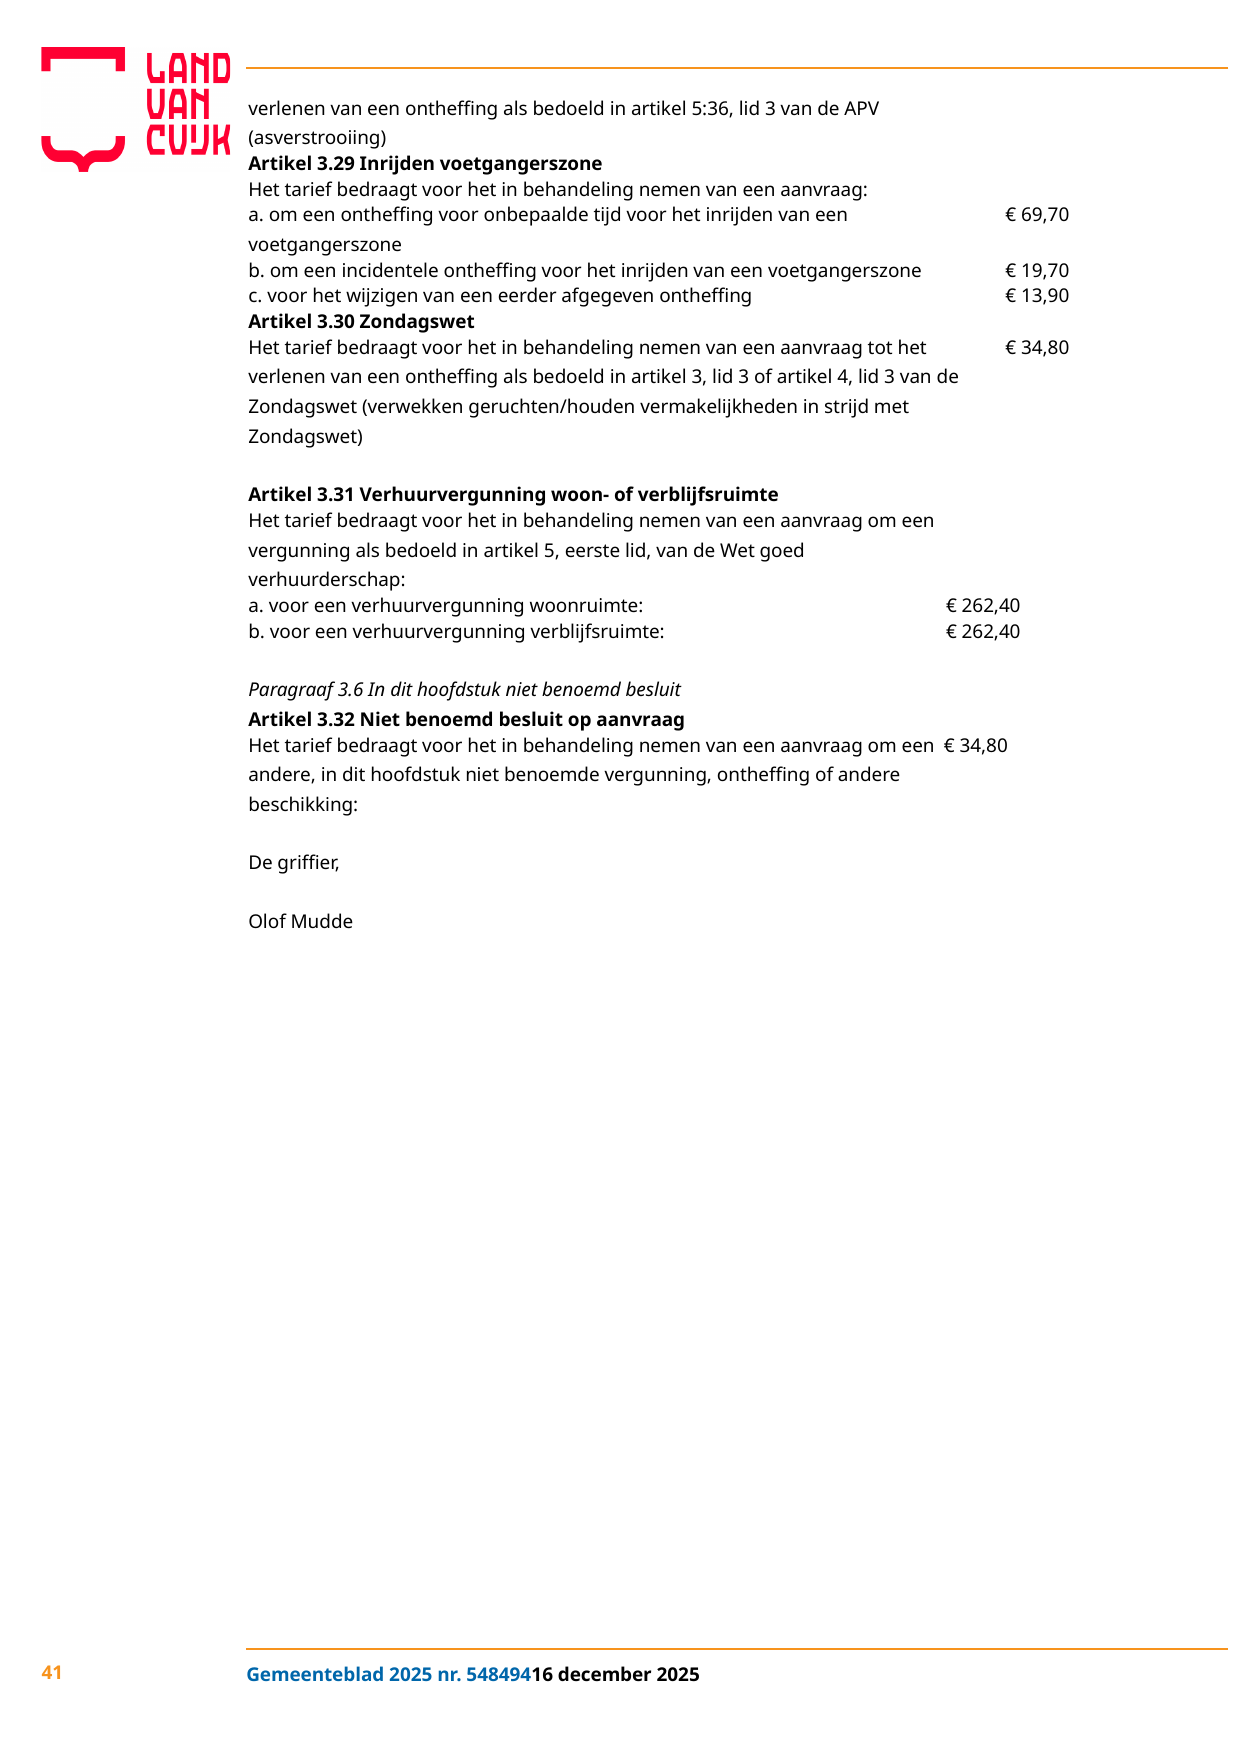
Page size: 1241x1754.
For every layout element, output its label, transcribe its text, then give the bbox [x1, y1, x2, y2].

table_cell b. om een incidentele ontheffing voor het inrijden van een voetgangerszone [248, 257, 1005, 283]
table_cell [1005, 95, 1152, 150]
table_cell [946, 507, 1152, 592]
table_cell € 69,70 [1005, 202, 1152, 257]
table_cell € 262,40 [946, 618, 1152, 643]
picture [41, 47, 231, 172]
table_cell € 34,80 [944, 732, 1152, 817]
table_cell c. voor het wijzigen van een eerder afgegeven ontheffing [248, 283, 1005, 308]
table_cell b. voor een verhuurvergunning verblijfsruimte: [248, 618, 946, 643]
table_cell verlenen van een ontheffing als bedoeld in artikel 5:36, lid 3 van de APV (asverstrooiing) [248, 95, 1005, 150]
table_cell Het tarief bedraagt voor het in behandeling nemen van een aanvraag om een andere, in dit hoofdstuk niet benoemde vergunning, ontheffing of andere beschikking: [248, 732, 944, 817]
text Paragraaf 3.6 In dit hoofdstuk niet benoemd besluit [248, 676, 1152, 702]
table_cell [1005, 308, 1152, 334]
table_cell a. voor een verhuurvergunning woonruimte: [248, 592, 946, 618]
table_cell Het tarief bedraagt voor het in behandeling nemen van een aanvraag tot het verlenen van een ontheffing als bedoeld in artikel 3, lid 3 of artikel 4, lid 3 van de Zondagswet (verwekken geruchten/houden vermakelijkheden in strijd met Zondagswet) [248, 334, 1005, 448]
table_header [944, 706, 1152, 732]
text Olof Mudde [248, 909, 1152, 934]
table_cell a. om een ontheffing voor onbepaalde tijd voor het inrijden van een voetgangerszone [248, 202, 1005, 257]
table_cell € 19,70 [1005, 257, 1152, 283]
table_cell € 13,90 [1005, 283, 1152, 308]
text De griffier, [248, 849, 1152, 875]
table_header Artikel 3.32 Niet benoemd besluit op aanvraag [248, 706, 944, 732]
table_cell Artikel 3.29 Inrijden voetgangerszone [248, 150, 1005, 176]
table_cell Het tarief bedraagt voor het in behandeling nemen van een aanvraag: [248, 176, 1005, 202]
table_header [946, 481, 1152, 507]
table_header Artikel 3.31 Verhuurvergunning woon- of verblijfsruimte [248, 481, 946, 507]
table_cell € 34,80 [1005, 334, 1152, 448]
table_cell € 262,40 [946, 592, 1152, 618]
table_cell Het tarief bedraagt voor het in behandeling nemen van een aanvraag om een vergunning als bedoeld in artikel 5, eerste lid, van de Wet goed verhuurderschap: [248, 507, 946, 592]
table_cell [1005, 176, 1152, 202]
table_cell Artikel 3.30 Zondagswet [248, 308, 1005, 334]
table_cell [1005, 150, 1152, 176]
